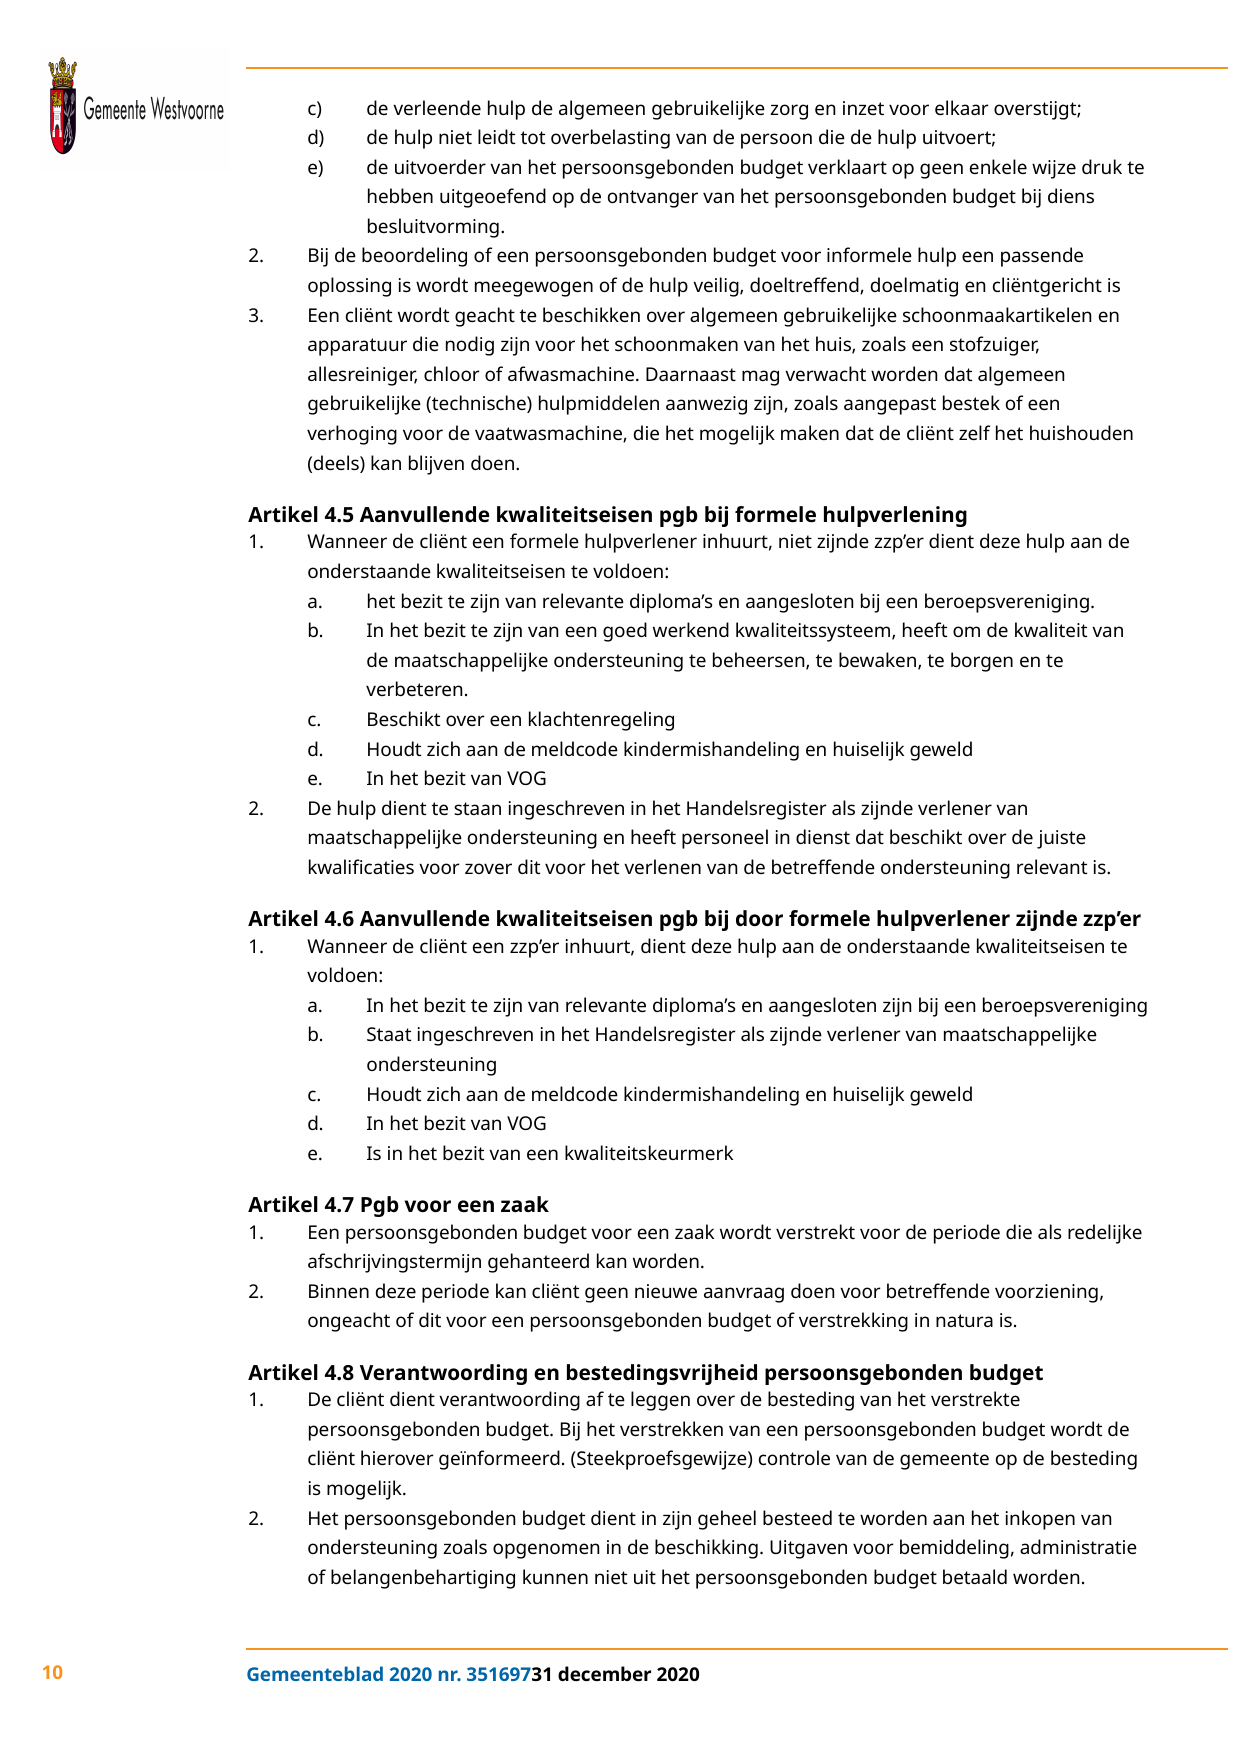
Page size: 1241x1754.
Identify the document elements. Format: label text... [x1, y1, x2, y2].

list het bezit te zijn van relevante diploma’s en aangesloten bij een beroepsvereniging. [307, 588, 1152, 613]
list Het persoonsgebonden budget dient in zijn geheel besteed te worden aan het inkopen van ondersteuning zoals opgenomen in de beschikking. Uitgaven voor bemiddeling, administratie of belangenbehartiging kunnen niet uit het persoonsgebonden budget betaald worden. [248, 1505, 1152, 1590]
list In het bezit van VOG [307, 765, 1152, 791]
list Wanneer de cliënt een formele hulpverlener inhuurt, niet zijnde zzp’er dient deze hulp aan de onderstaande kwaliteitseisen te voldoen: [248, 529, 1152, 584]
list Bij de beoordeling of een persoonsgebonden budget voor informele hulp een passende oplossing is wordt meegewogen of de hulp veilig, doeltreffend, doelmatig en cliëntgericht is [248, 243, 1152, 298]
list De cliënt dient verantwoording af te leggen over de besteding van het verstrekte persoonsgebonden budget. Bij het verstrekken van een persoonsgebonden budget wordt de cliënt hierover geïnformeerd. (Steekproefsgewijze) controle van de gemeente op de besteding is mogelijk. [248, 1386, 1152, 1501]
list Een cliënt wordt geacht te beschikken over algemeen gebruikelijke schoonmaakartikelen en apparatuur die nodig zijn voor het schoonmaken van het huis, zoals een stofzuiger, allesreiniger, chloor of afwasmachine. Daarnaast mag verwacht worden dat algemeen gebruikelijke (technische) hulpmiddelen aanwezig zijn, zoals aangepast bestek of een verhoging voor de vaatwasmachine, die het mogelijk maken dat de cliënt zelf het huishouden (deels) kan blijven doen. [248, 302, 1152, 476]
text Artikel 4.8 Verantwoording en bestedingsvrijheid persoonsgebonden budget [248, 1358, 1152, 1386]
list Houdt zich aan de meldcode kindermishandeling en huiselijk geweld [307, 1081, 1152, 1107]
list Binnen deze periode kan cliënt geen nieuwe aanvraag doen voor betreffende voorziening, ongeacht of dit voor een persoonsgebonden budget of verstrekking in natura is. [248, 1278, 1152, 1333]
list Wanneer de cliënt een zzp’er inhuurt, dient deze hulp aan de onderstaande kwaliteitseisen te voldoen: [248, 933, 1152, 988]
list Beschikt over een klachtenregeling [307, 706, 1152, 732]
list In het bezit te zijn van een goed werkend kwaliteitssysteem, heeft om de kwaliteit van de maatschappelijke ondersteuning te beheersen, te bewaken, te borgen en te verbeteren. [307, 617, 1152, 702]
text Artikel 4.7 Pgb voor een zaak [248, 1190, 1152, 1219]
list Een persoonsgebonden budget voor een zaak wordt verstrekt voor de periode die als redelijke afschrijvingstermijn gehanteerd kan worden. [248, 1219, 1152, 1274]
text Artikel 4.5 Aanvullende kwaliteitseisen pgb bij formele hulpverlening [248, 500, 1152, 529]
list In het bezit van VOG [307, 1110, 1152, 1136]
text Artikel 4.6 Aanvullende kwaliteitseisen pgb bij door formele hulpverlener zijnde zzp’er [248, 904, 1152, 933]
list de verleende hulp de algemeen gebruikelijke zorg en inzet voor elkaar overstijgt; [307, 95, 1152, 121]
list de uitvoerder van het persoonsgebonden budget verklaart op geen enkele wijze druk te hebben uitgeoefend op de ontvanger van het persoonsgebonden budget bij diens besluitvorming. [307, 154, 1152, 239]
list In het bezit te zijn van relevante diploma’s en aangesloten zijn bij een beroepsvereniging [307, 992, 1152, 1018]
list de hulp niet leidt tot overbelasting van de persoon die de hulp uitvoert; [307, 124, 1152, 150]
list De hulp dient te staan ingeschreven in het Handelsregister als zijnde verlener van maatschappelijke ondersteuning en heeft personeel in dienst dat beschikt over de juiste kwalificaties voor zover dit voor het verlenen van de betreffende ondersteuning relevant is. [248, 795, 1152, 880]
list Houdt zich aan de meldcode kindermishandeling en huiselijk geweld [307, 736, 1152, 761]
picture [41, 47, 231, 172]
list Is in het bezit van een kwaliteitskeurmerk [307, 1140, 1152, 1166]
list Staat ingeschreven in het Handelsregister als zijnde verlener van maatschappelijke ondersteuning [307, 1022, 1152, 1077]
